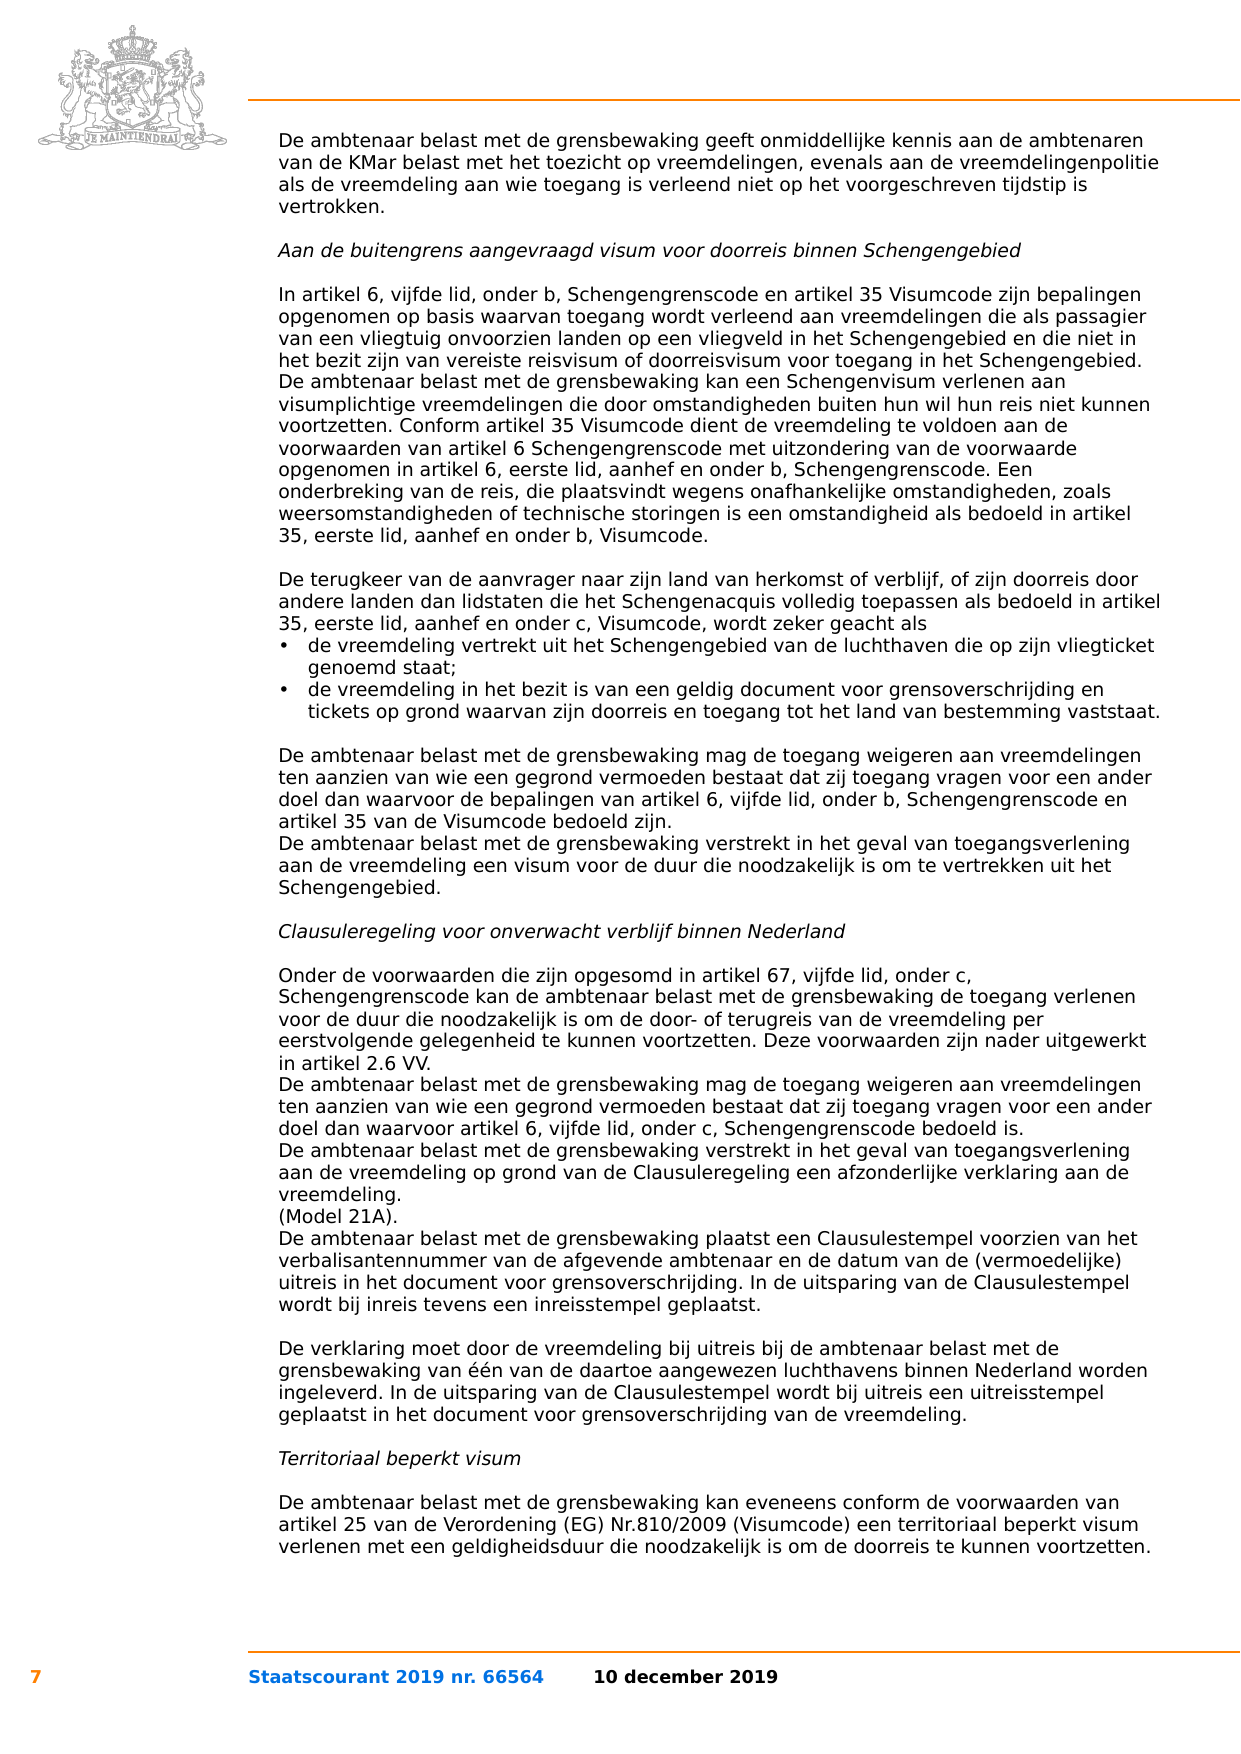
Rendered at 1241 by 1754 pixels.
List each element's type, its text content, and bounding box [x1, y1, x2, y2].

text De verklaring moet door de vreemdeling bij uitreis bij de ambtenaar belast met de grensbewaking van één van de daartoe aangewezen luchthavens binnen Nederland worden ingeleverd. In de uitsparing van de Clausulestempel wordt bij uitreis een uitreisstempel geplaatst in het document voor grensoverschrijding van de vreemdeling. [278, 1338, 1163, 1426]
text • de vreemdeling in het bezit is van een geldig document voor grensoverschrijding en tickets op grond waarvan zijn doorreis en toegang tot het land van bestemming vaststaat. [278, 679, 1163, 723]
subtitle Territoriaal beperkt visum [278, 1448, 1163, 1470]
text (Model 21A). [278, 1206, 1163, 1228]
text De ambtenaar belast met de grensbewaking kan een Schengenvisum verlenen aan visumplichtige vreemdelingen die door omstandigheden buiten hun wil hun reis niet kunnen voortzetten. Conform artikel 35 Visumcode dient de vreemdeling te voldoen aan de voorwaarden van artikel 6 Schengengrenscode met uitzondering van de voorwaarde opgenomen in artikel 6, eerste lid, aanhef en onder b, Schengengrenscode. Een onderbreking van de reis, die plaatsvindt wegens onafhankelijke omstandigheden, zoals weersomstandigheden of technische storingen is een omstandigheid als bedoeld in artikel 35, eerste lid, aanhef en onder b, Visumcode. [278, 371, 1163, 547]
subtitle Clausuleregeling voor onverwacht verblijf binnen Nederland [278, 921, 1163, 943]
text De terugkeer van de aanvrager naar zijn land van herkomst of verblijf, of zijn doorreis door andere landen dan lidstaten die het Schengenacquis volledig toepassen als bedoeld in artikel 35, eerste lid, aanhef en onder c, Visumcode, wordt zeker geacht als [278, 569, 1163, 635]
text De ambtenaar belast met de grensbewaking verstrekt in het geval van toegangsverlening aan de vreemdeling op grond van de Clausuleregeling een afzonderlijke verklaring aan de vreemdeling. [278, 1140, 1163, 1206]
text Onder de voorwaarden die zijn opgesomd in artikel 67, vijfde lid, onder c, Schengengrenscode kan de ambtenaar belast met de grensbewaking de toegang verlenen voor de duur die noodzakelijk is om de door- of terugreis van de vreemdeling per eerstvolgende gelegenheid te kunnen voortzetten. Deze voorwaarden zijn nader uitgewerkt in artikel 2.6 VV. [278, 964, 1163, 1074]
text In artikel 6, vijfde lid, onder b, Schengengrenscode en artikel 35 Visumcode zijn bepalingen opgenomen op basis waarvan toegang wordt verleend aan vreemdelingen die als passagier van een vliegtuig onvoorzien landen op een vliegveld in het Schengengebied en die niet in het bezit zijn van vereiste reisvisum of doorreisvisum voor toegang in het Schengengebied. [278, 283, 1163, 371]
text • de vreemdeling vertrekt uit het Schengengebied van de luchthaven die op zijn vliegticket genoemd staat; [278, 635, 1163, 679]
text De ambtenaar belast met de grensbewaking plaatst een Clausulestempel voorzien van het verbalisantennummer van de afgevende ambtenaar en de datum van de (vermoedelijke) uitreis in het document voor grensoverschrijding. In de uitsparing van de Clausulestempel wordt bij inreis tevens een inreisstempel geplaatst. [278, 1228, 1163, 1316]
text De ambtenaar belast met de grensbewaking geeft onmiddellijke kennis aan de ambtenaren van de KMar belast met het toezicht op vreemdelingen, evenals aan de vreemdelingenpolitie als de vreemdeling aan wie toegang is verleend niet op het voorgeschreven tijdstip is vertrokken. [278, 130, 1163, 218]
picture [38, 25, 227, 150]
subtitle Aan de buitengrens aangevraagd visum voor doorreis binnen Schengengebied [278, 240, 1163, 262]
text De ambtenaar belast met de grensbewaking kan eveneens conform de voorwaarden van artikel 25 van de Verordening (EG) Nr.810/2009 (Visumcode) een territoriaal beperkt visum verlenen met een geldigheidsduur die noodzakelijk is om de doorreis te kunnen voortzetten. [278, 1492, 1163, 1558]
text De ambtenaar belast met de grensbewaking mag de toegang weigeren aan vreemdelingen ten aanzien van wie een gegrond vermoeden bestaat dat zij toegang vragen voor een ander doel dan waarvoor de bepalingen van artikel 6, vijfde lid, onder b, Schengengrenscode en artikel 35 van de Visumcode bedoeld zijn. [278, 745, 1163, 833]
text De ambtenaar belast met de grensbewaking mag de toegang weigeren aan vreemdelingen ten aanzien van wie een gegrond vermoeden bestaat dat zij toegang vragen voor een ander doel dan waarvoor artikel 6, vijfde lid, onder c, Schengengrenscode bedoeld is. [278, 1074, 1163, 1140]
text De ambtenaar belast met de grensbewaking verstrekt in het geval van toegangsverlening aan de vreemdeling een visum voor de duur die noodzakelijk is om te vertrekken uit het Schengengebied. [278, 833, 1163, 899]
